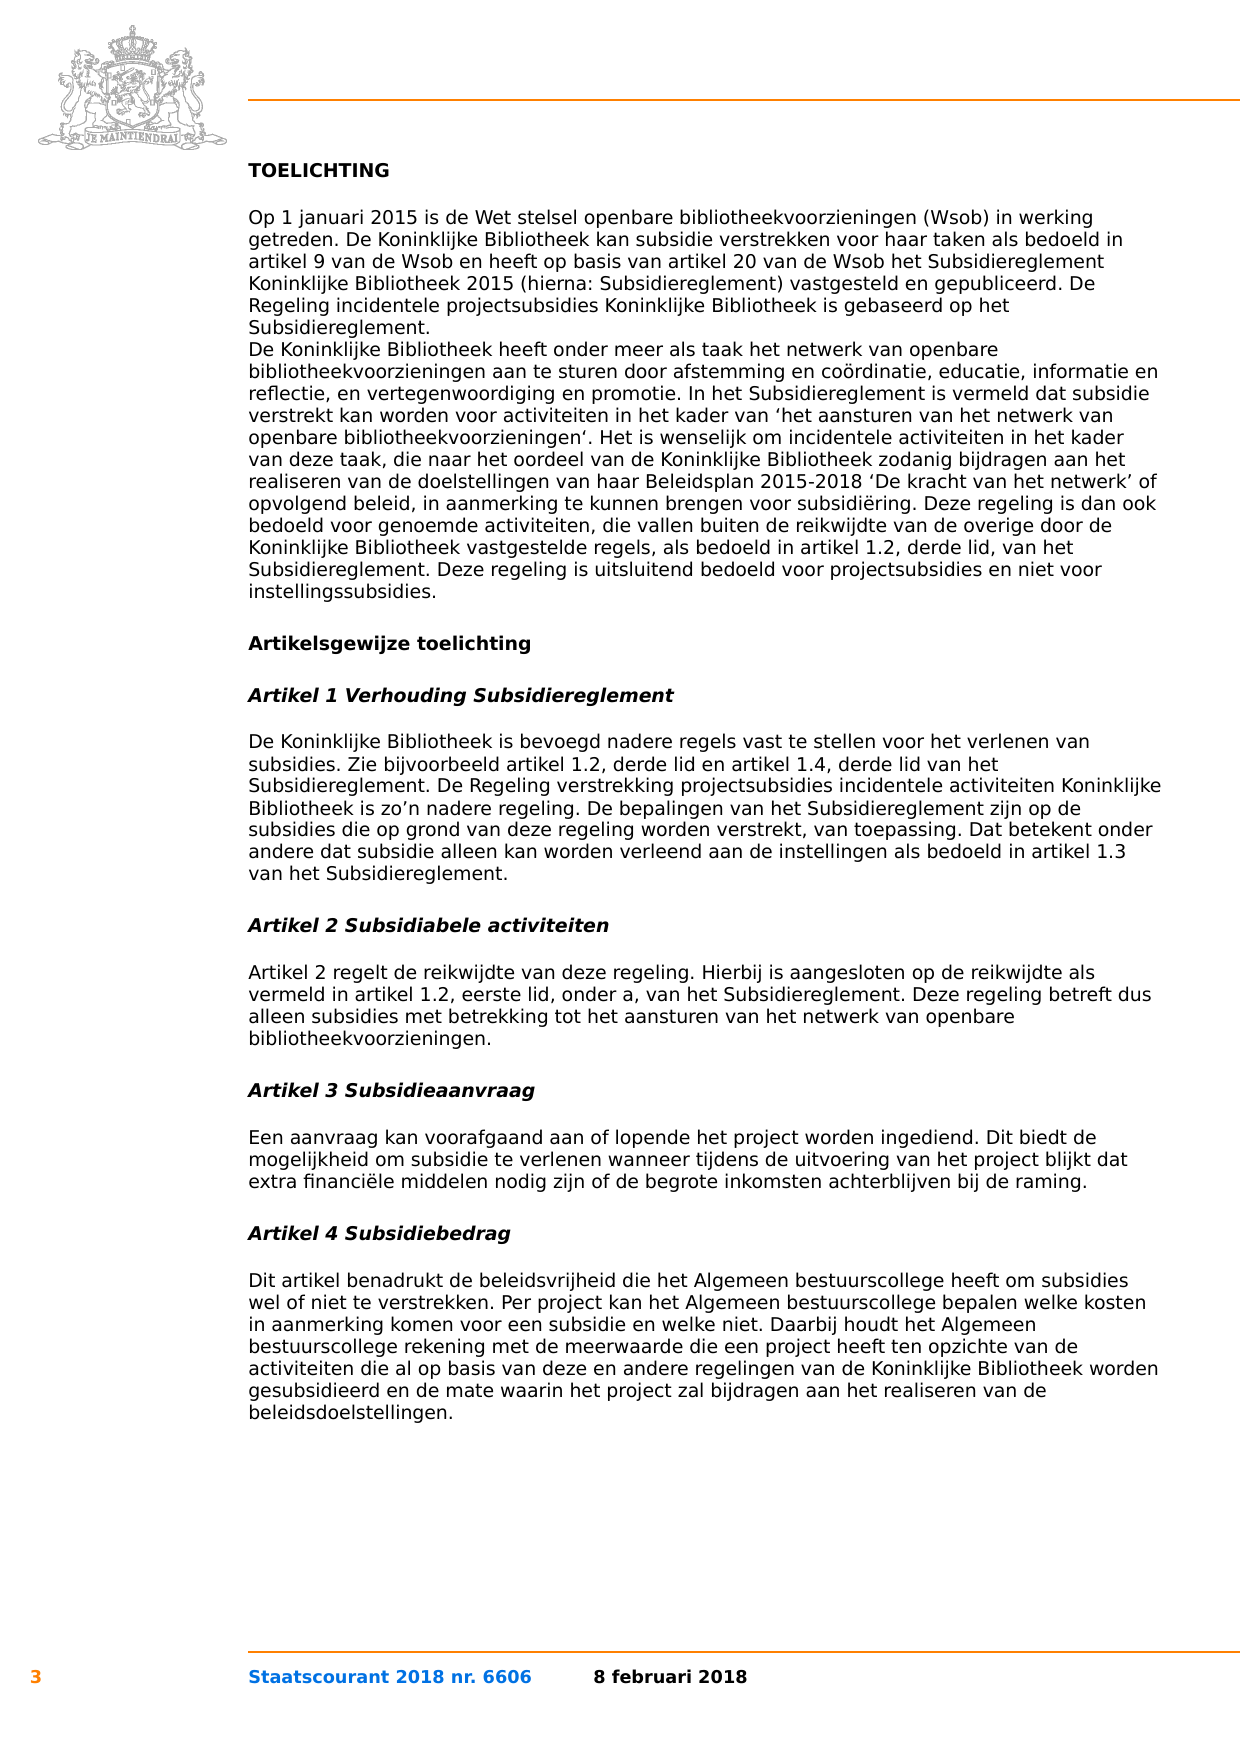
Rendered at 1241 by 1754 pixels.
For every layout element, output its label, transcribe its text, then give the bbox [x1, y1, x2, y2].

text Op 1 januari 2015 is de Wet stelsel openbare bibliotheekvoorzieningen (Wsob) in werking getreden. De Koninklijke Bibliotheek kan subsidie verstrekken voor haar taken als bedoeld in artikel 9 van de Wsob en heeft op basis van artikel 20 van de Wsob het Subsidiereglement Koninklijke Bibliotheek 2015 (hierna: Subsidiereglement) vastgesteld en gepubliceerd. De Regeling incidentele projectsubsidies Koninklijke Bibliotheek is gebaseerd op het Subsidiereglement. [248, 207, 1163, 339]
subtitle TOELICHTING [248, 160, 1163, 182]
subtitle Artikel 2 Subsidiabele activiteiten [248, 915, 1163, 937]
text De Koninklijke Bibliotheek heeft onder meer als taak het netwerk van openbare bibliotheekvoorzieningen aan te sturen door afstemming en coördinatie, educatie, informatie en reflectie, en vertegenwoordiging en promotie. In het Subsidiereglement is vermeld dat subsidie verstrekt kan worden voor activiteiten in het kader van ‘het aansturen van het netwerk van openbare bibliotheekvoorzieningen‘. Het is wenselijk om incidentele activiteiten in het kader van deze taak, die naar het oordeel van de Koninklijke Bibliotheek zodanig bijdragen aan het realiseren van de doelstellingen van haar Beleidsplan 2015-2018 ‘De kracht van het netwerk’ of opvolgend beleid, in aanmerking te kunnen brengen voor subsidiëring. Deze regeling is dan ook bedoeld voor genoemde activiteiten, die vallen buiten de reikwijdte van de overige door de Koninklijke Bibliotheek vastgestelde regels, als bedoeld in artikel 1.2, derde lid, van het Subsidiereglement. Deze regeling is uitsluitend bedoeld voor projectsubsidies en niet voor instellingssubsidies. [248, 339, 1163, 602]
text Dit artikel benadrukt de beleidsvrijheid die het Algemeen bestuurscollege heeft om subsidies wel of niet te verstrekken. Per project kan het Algemeen bestuurscollege bepalen welke kosten in aanmerking komen voor een subsidie en welke niet. Daarbij houdt het Algemeen bestuurscollege rekening met de meerwaarde die een project heeft ten opzichte van de activiteiten die al op basis van deze en andere regelingen van de Koninklijke Bibliotheek worden gesubsidieerd en de mate waarin het project zal bijdragen aan het realiseren van de beleidsdoelstellingen. [248, 1270, 1163, 1424]
text Artikel 2 regelt de reikwijdte van deze regeling. Hierbij is aangesloten op de reikwijdte als vermeld in artikel 1.2, eerste lid, onder a, van het Subsidiereglement. Deze regeling betreft dus alleen subsidies met betrekking tot het aansturen van het netwerk van openbare bibliotheekvoorzieningen. [248, 962, 1163, 1050]
subtitle Artikelsgewijze toelichting [248, 632, 1163, 654]
subtitle Artikel 4 Subsidiebedrag [248, 1223, 1163, 1245]
subtitle Artikel 3 Subsidieaanvraag [248, 1080, 1163, 1102]
text De Koninklijke Bibliotheek is bevoegd nadere regels vast te stellen voor het verlenen van subsidies. Zie bijvoorbeeld artikel 1.2, derde lid en artikel 1.4, derde lid van het Subsidiereglement. De Regeling verstrekking projectsubsidies incidentele activiteiten Koninklijke Bibliotheek is zo’n nadere regeling. De bepalingen van het Subsidiereglement zijn op de subsidies die op grond van deze regeling worden verstrekt, van toepassing. Dat betekent onder andere dat subsidie alleen kan worden verleend aan de instellingen als bedoeld in artikel 1.3 van het Subsidiereglement. [248, 731, 1163, 885]
text Een aanvraag kan voorafgaand aan of lopende het project worden ingediend. Dit biedt de mogelijkheid om subsidie te verlenen wanneer tijdens de uitvoering van het project blijkt dat extra financiële middelen nodig zijn of de begrote inkomsten achterblijven bij de raming. [248, 1127, 1163, 1193]
picture [38, 25, 227, 150]
subtitle Artikel 1 Verhouding Subsidiereglement [248, 684, 1163, 706]
